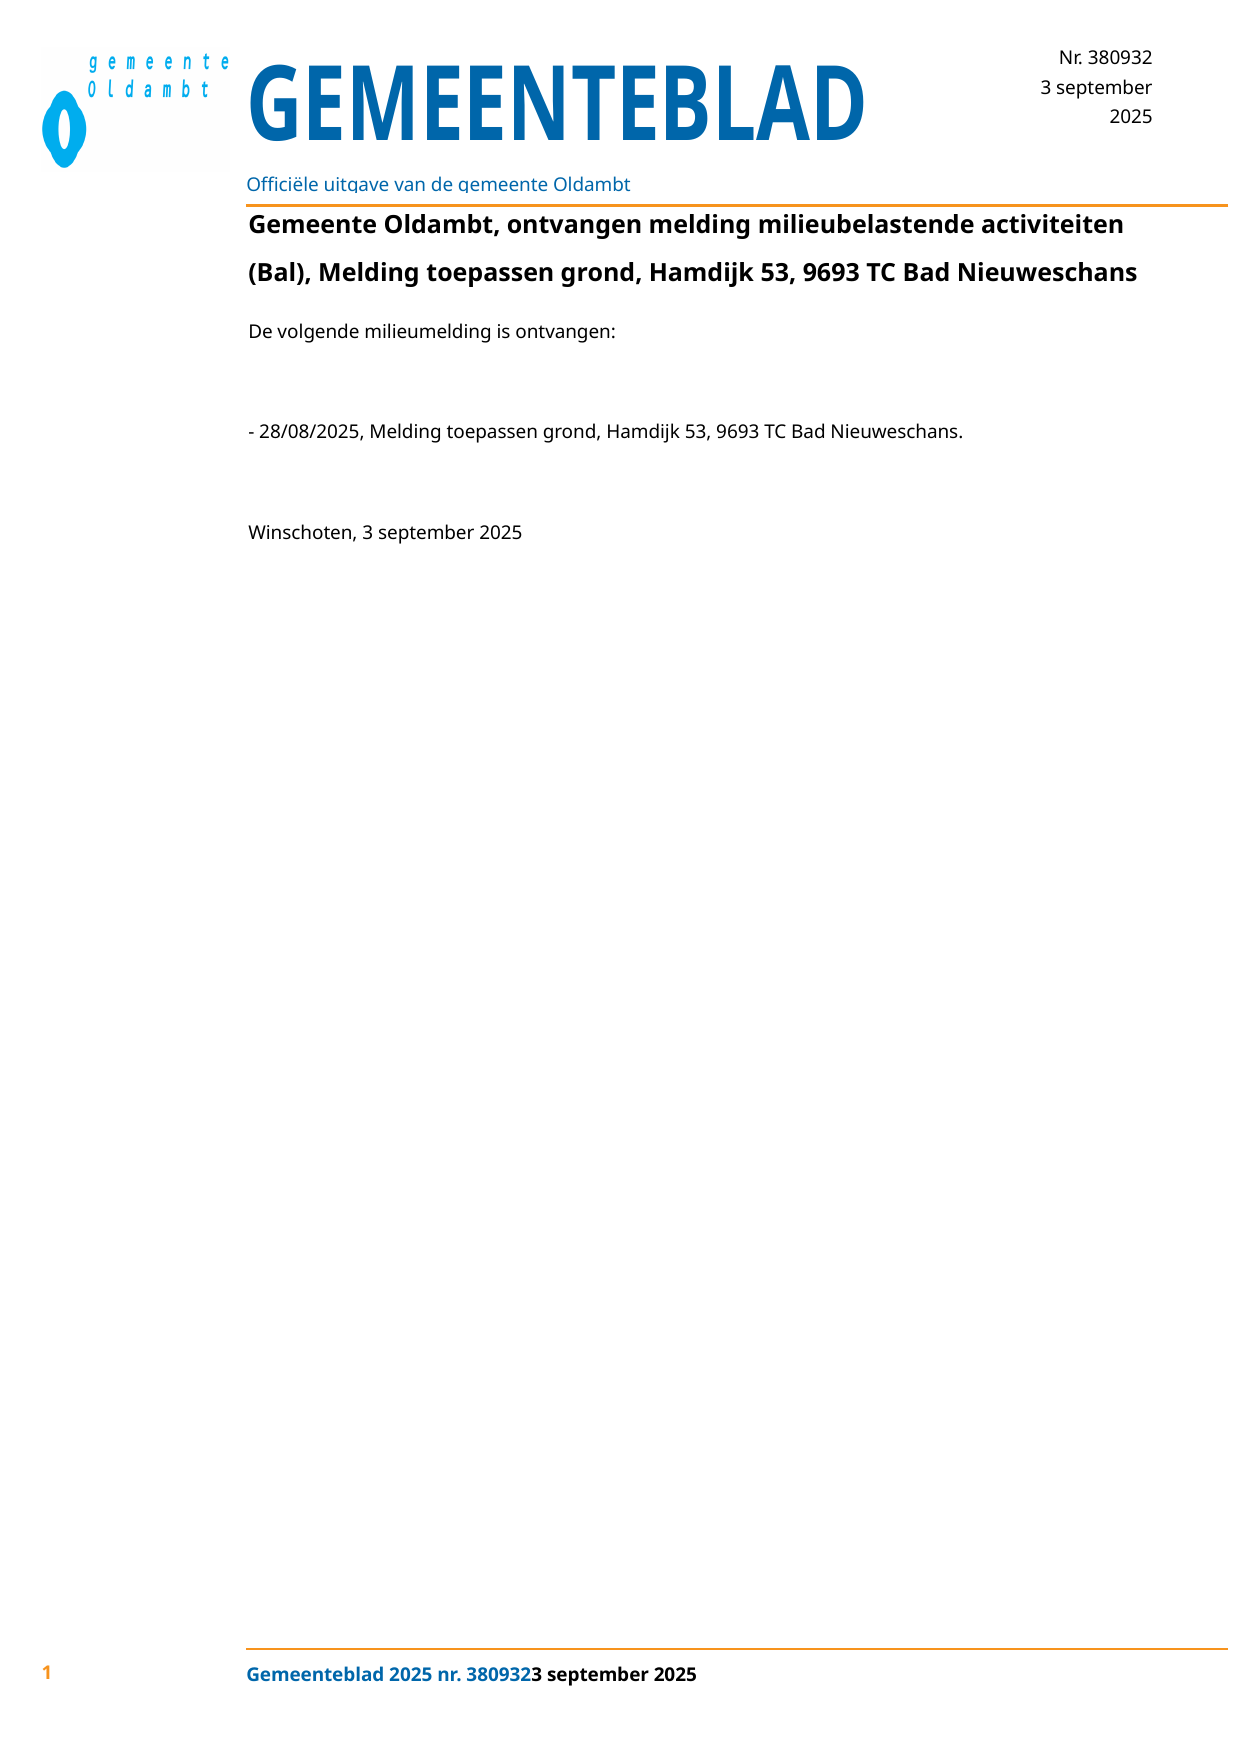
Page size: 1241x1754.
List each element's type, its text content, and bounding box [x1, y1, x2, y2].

text De volgende milieumelding is ontvangen: [248, 318, 1152, 344]
text - 28/08/2025, Melding toepassen grond, Hamdijk 53, 9693 TC Bad Nieuweschans. [248, 419, 1152, 444]
picture [41, 47, 231, 172]
text Gemeente Oldambt, ontvangen melding milieubelastende activiteiten (Bal), Melding toepassen grond, Hamdijk 53, 9693 TC Bad Nieuweschans [248, 207, 1152, 288]
text Winschoten, 3 september 2025 [248, 519, 1152, 545]
